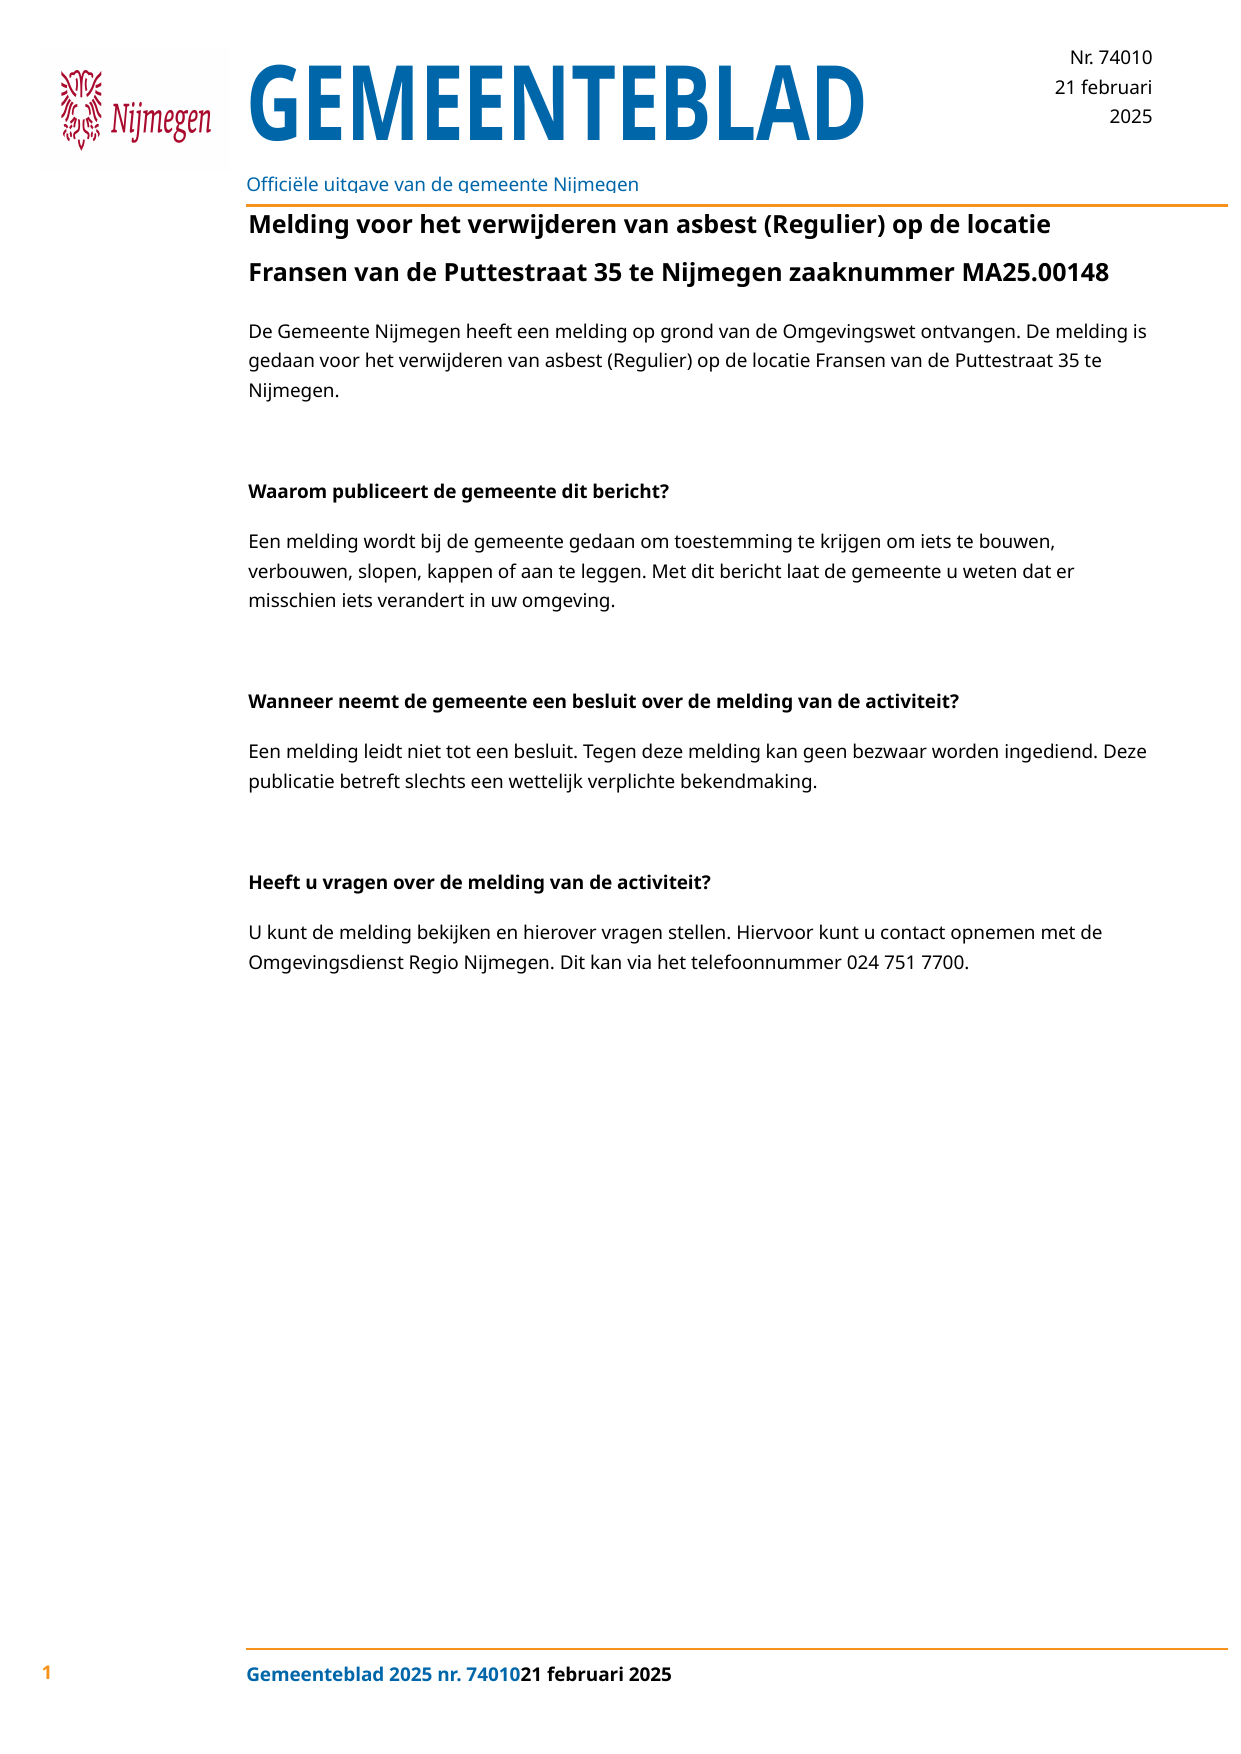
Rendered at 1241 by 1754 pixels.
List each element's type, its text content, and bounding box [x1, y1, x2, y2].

text U kunt de melding bekijken en hierover vragen stellen. Hiervoor kunt u contact opnemen met de Omgevingsdienst Regio Nijmegen. Dit kan via het telefoonnummer 024 751 7700. [248, 919, 1152, 975]
text De Gemeente Nijmegen heeft een melding op grond van de Omgevingswet ontvangen. De melding is gedaan voor het verwijderen van asbest (Regulier) op de locatie Fransen van de Puttestraat 35 te Nijmegen. [248, 318, 1152, 403]
text Wanneer neemt de gemeente een besluit over de melding van de activiteit? [248, 688, 1152, 714]
picture [41, 47, 231, 172]
text Een melding wordt bij de gemeente gedaan om toestemming te krijgen om iets te bouwen, verbouwen, slopen, kappen of aan te leggen. Met dit bericht laat de gemeente u weten dat er misschien iets verandert in uw omgeving. [248, 528, 1152, 613]
text Waarom publiceert de gemeente dit bericht? [248, 478, 1152, 504]
text Melding voor het verwijderen van asbest (Regulier) op de locatie Fransen van de Puttestraat 35 te Nijmegen zaaknummer MA25.00148 [248, 207, 1152, 288]
text Heeft u vragen over de melding van de activiteit? [248, 869, 1152, 895]
text Een melding leidt niet tot een besluit. Tegen deze melding kan geen bezwaar worden ingediend. Deze publicatie betreft slechts een wettelijk verplichte bekendmaking. [248, 739, 1152, 794]
